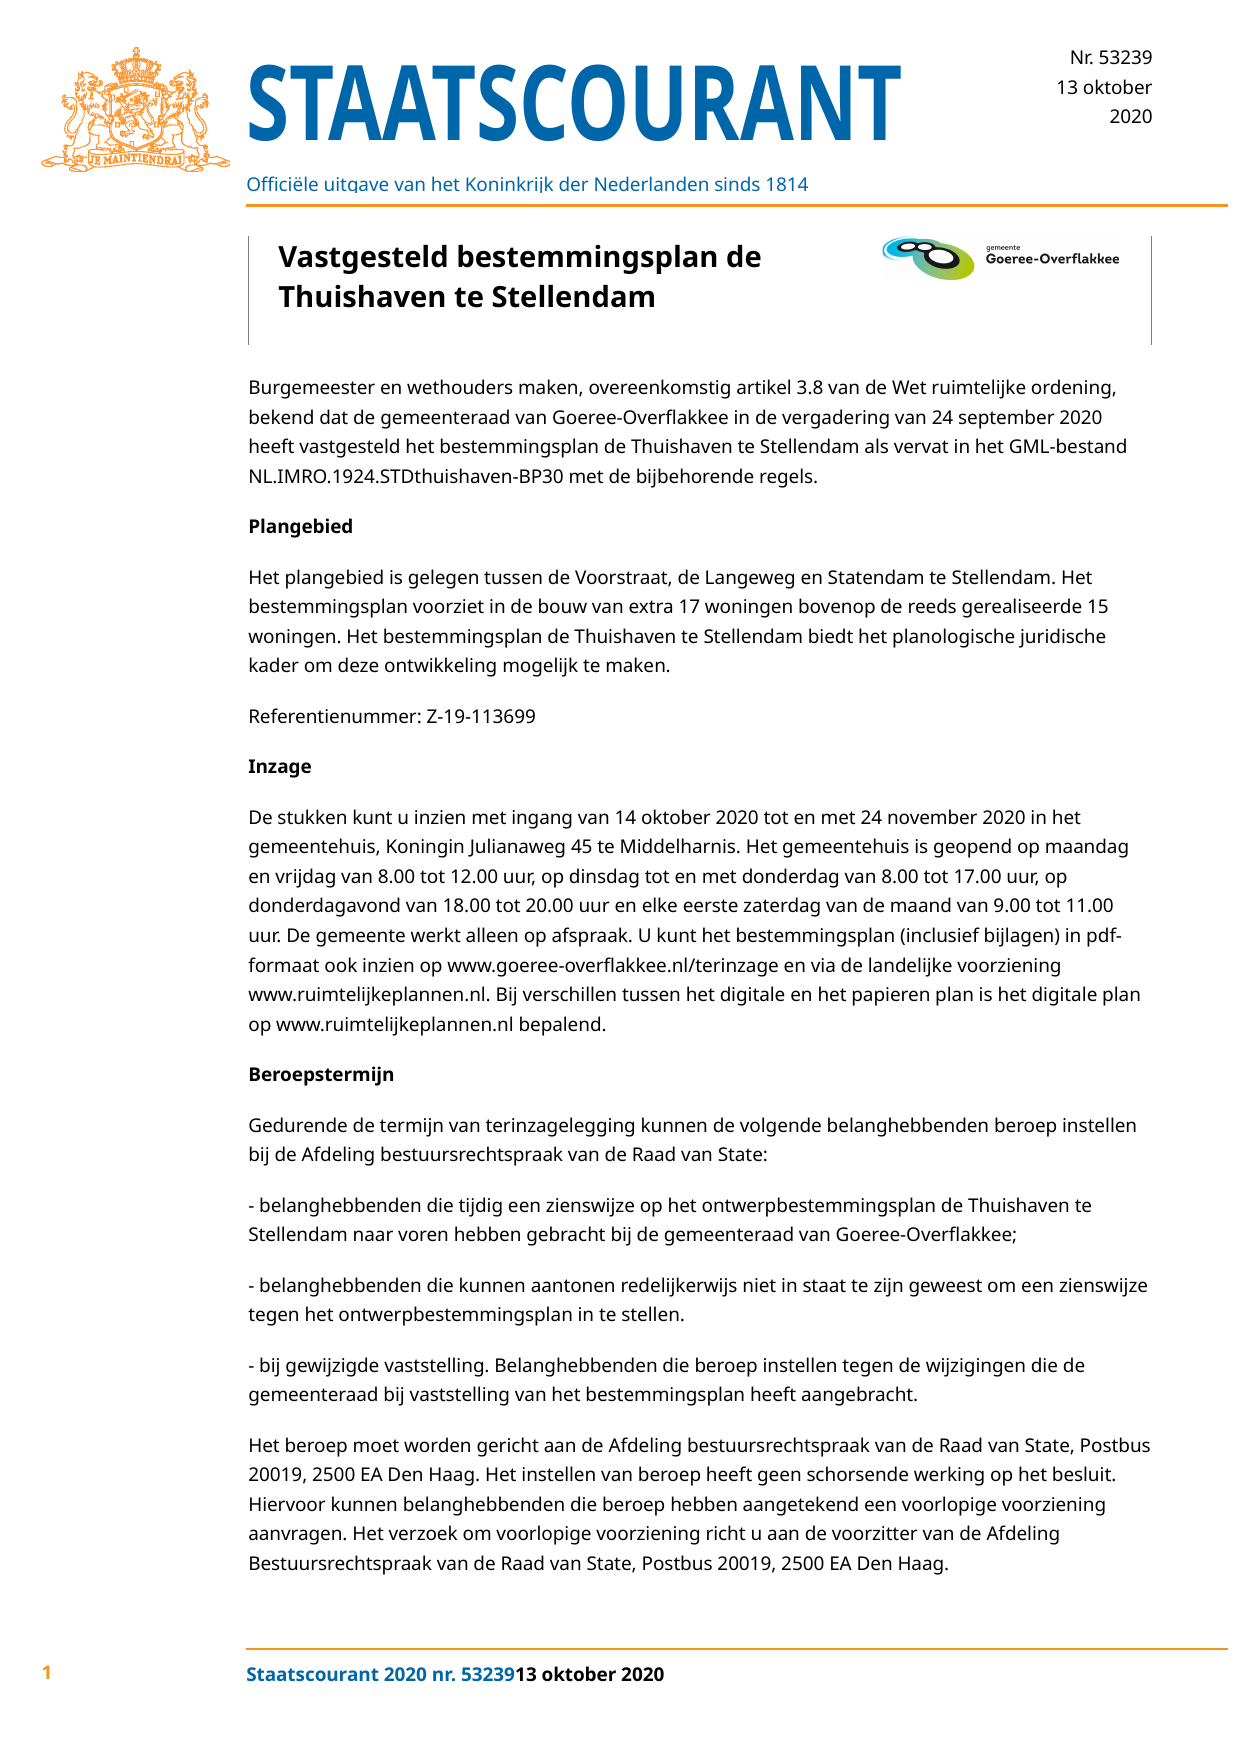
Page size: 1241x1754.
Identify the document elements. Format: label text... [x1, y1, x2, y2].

text De stukken kunt u inzien met ingang van 14 oktober 2020 tot en met 24 november 2020 in het gemeentehuis, Koningin Julianaweg 45 te Middelharnis. Het gemeentehuis is geopend op maandag en vrijdag van 8.00 tot 12.00 uur, op dinsdag tot en met donderdag van 8.00 tot 17.00 uur, op donderdagavond van 18.00 tot 20.00 uur en elke eerste zaterdag van de maand van 9.00 tot 11.00 uur. De gemeente werkt alleen op afspraak. U kunt het bestemmingsplan (inclusief bijlagen) in pdf-formaat ook inzien op www.goeree-overflakkee.nl/terinzage en via de landelijke voorziening www.ruimtelijkeplannen.nl. Bij verschillen tussen het digitale en het papieren plan is het digitale plan op www.ruimtelijkeplannen.nl bepalend. [248, 804, 1152, 1037]
text Beroepstermijn [248, 1061, 1152, 1087]
text Het beroep moet worden gericht aan de Afdeling bestuursrechtspraak van de Raad van State, Postbus 20019, 2500 EA Den Haag. Het instellen van beroep heeft geen schorsende werking op het besluit. Hiervoor kunnen belanghebbenden die beroep hebben aangetekend een voorlopige voorziening aanvragen. Het verzoek om voorlopige voorziening richt u aan de voorzitter van de Afdeling Bestuursrechtspraak van de Raad van State, Postbus 20019, 2500 EA Den Haag. [248, 1432, 1152, 1576]
text Inzage [248, 753, 1152, 779]
text - belanghebbenden die kunnen aantonen redelijkerwijs niet in staat te zijn geweest om een zienswijze tegen het ontwerpbestemmingsplan in te stellen. [248, 1272, 1152, 1327]
picture [882, 236, 1119, 280]
table_header [850, 236, 1151, 345]
picture [41, 47, 231, 172]
text Gedurende de termijn van terinzagelegging kunnen de volgende belanghebbenden beroep instellen bij de Afdeling bestuursrechtspraak van de Raad van State: [248, 1112, 1152, 1167]
text Burgemeester en wethouders maken, overeenkomstig artikel 3.8 van de Wet ruimtelijke ordening, bekend dat de gemeenteraad van Goeree-Overflakkee in de vergadering van 24 september 2020 heeft vastgesteld het bestemmingsplan de Thuishaven te Stellendam als vervat in het GML-bestand NL.IMRO.1924.STDthuishaven-BP30 met de bijbehorende regels. [248, 374, 1152, 489]
text Plangebied [248, 513, 1152, 539]
table_header Vastgesteld bestemmingsplan de Thuishaven te Stellendam [249, 236, 850, 345]
text Het plangebied is gelegen tussen de Voorstraat, de Langeweg en Statendam te Stellendam. Het bestemmingsplan voorziet in de bouw van extra 17 woningen bovenop de reeds gerealiseerde 15 woningen. Het bestemmingsplan de Thuishaven te Stellendam biedt het planologische juridische kader om deze ontwikkeling mogelijk te maken. [248, 564, 1152, 678]
text - belanghebbenden die tijdig een zienswijze op het ontwerpbestemmingsplan de Thuishaven te Stellendam naar voren hebben gebracht bij de gemeenteraad van Goeree-Overflakkee; [248, 1192, 1152, 1247]
text - bij gewijzigde vaststelling. Belanghebbenden die beroep instellen tegen de wijzigingen die de gemeenteraad bij vaststelling van het bestemmingsplan heeft aangebracht. [248, 1352, 1152, 1407]
text Referentienummer: Z-19-113699 [248, 703, 1152, 729]
